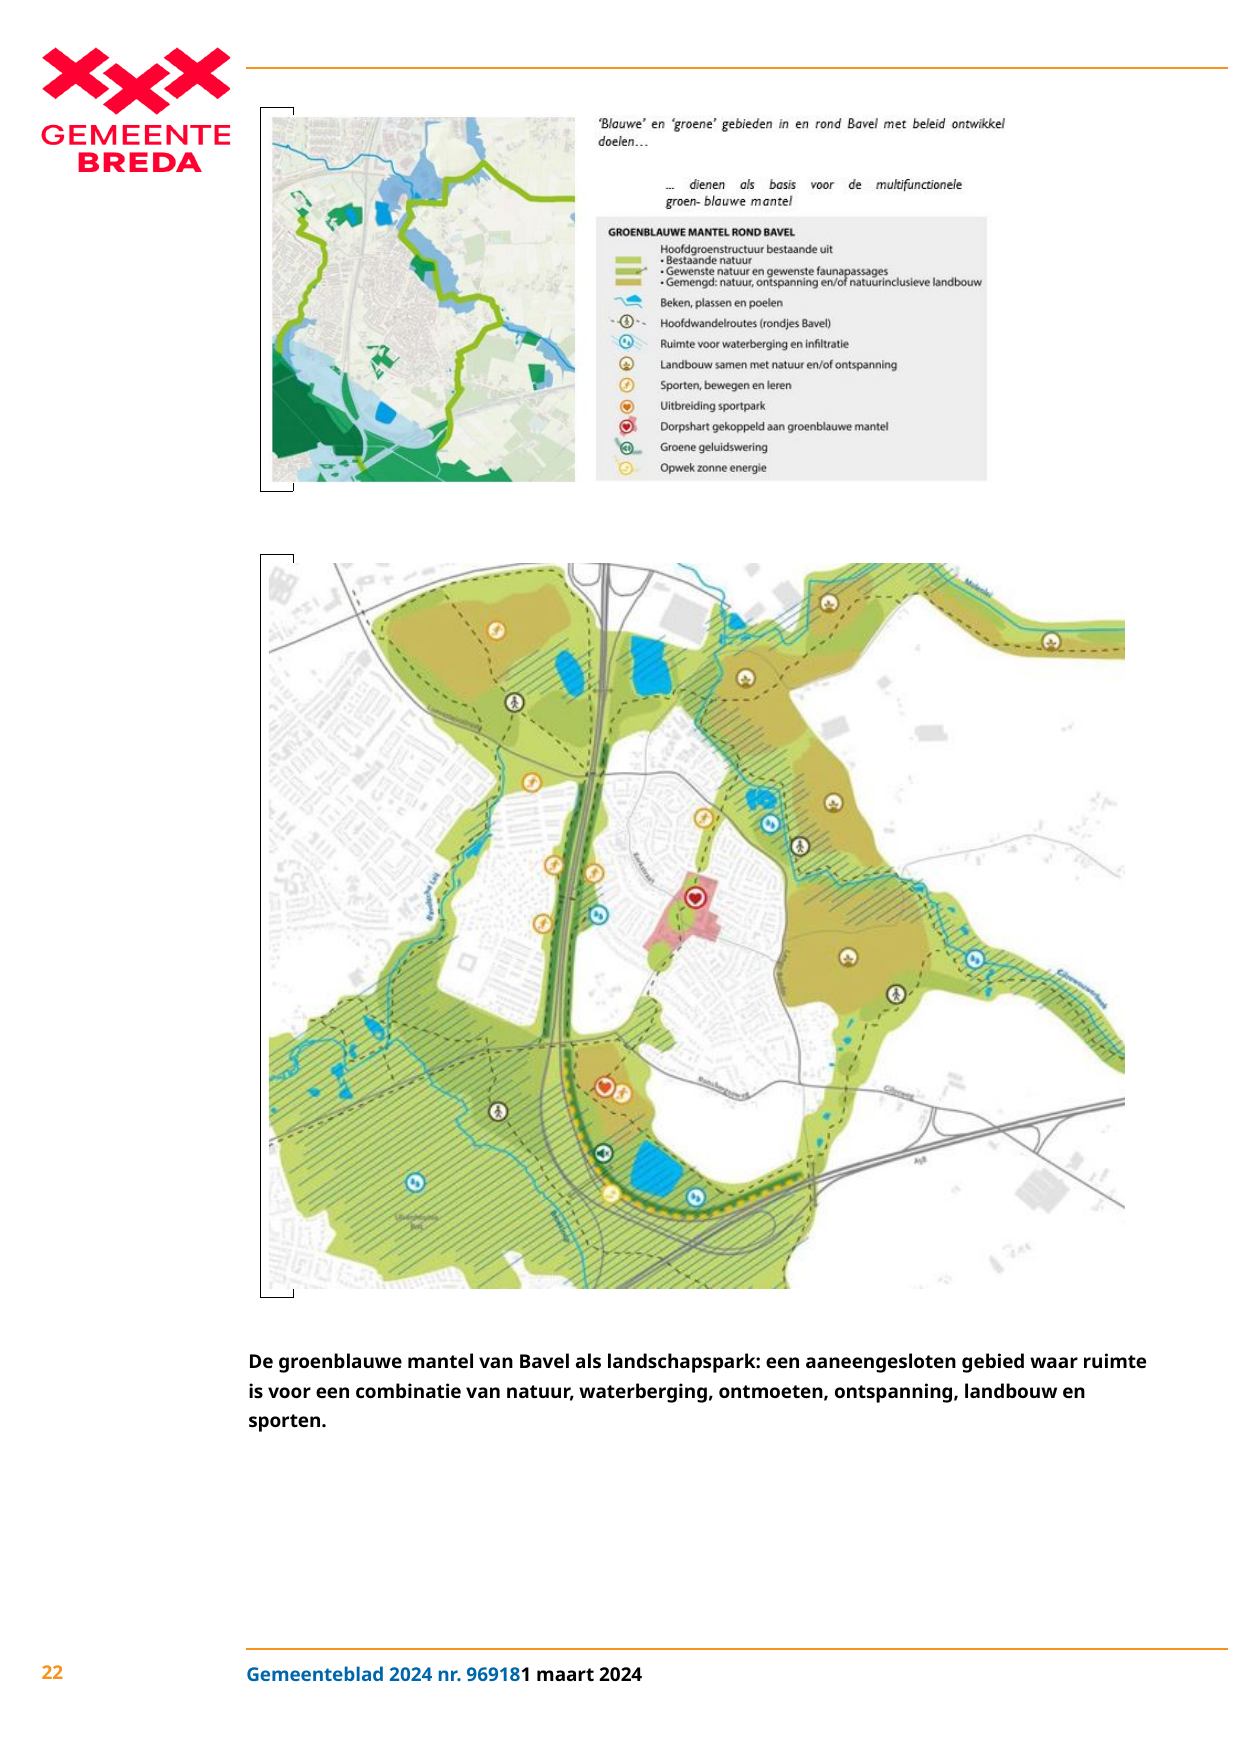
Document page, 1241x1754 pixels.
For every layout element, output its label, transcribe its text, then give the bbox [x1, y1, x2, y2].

text De groenblauwe mantel van Bavel als landschapspark: een aaneengesloten gebied waar ruimte is voor een combinatie van natuur, waterberging, ontmoeten, ontspanning, landbouw en sporten. [248, 1348, 1152, 1433]
picture [268, 115, 1008, 483]
picture [41, 47, 231, 172]
picture [268, 563, 1125, 1289]
